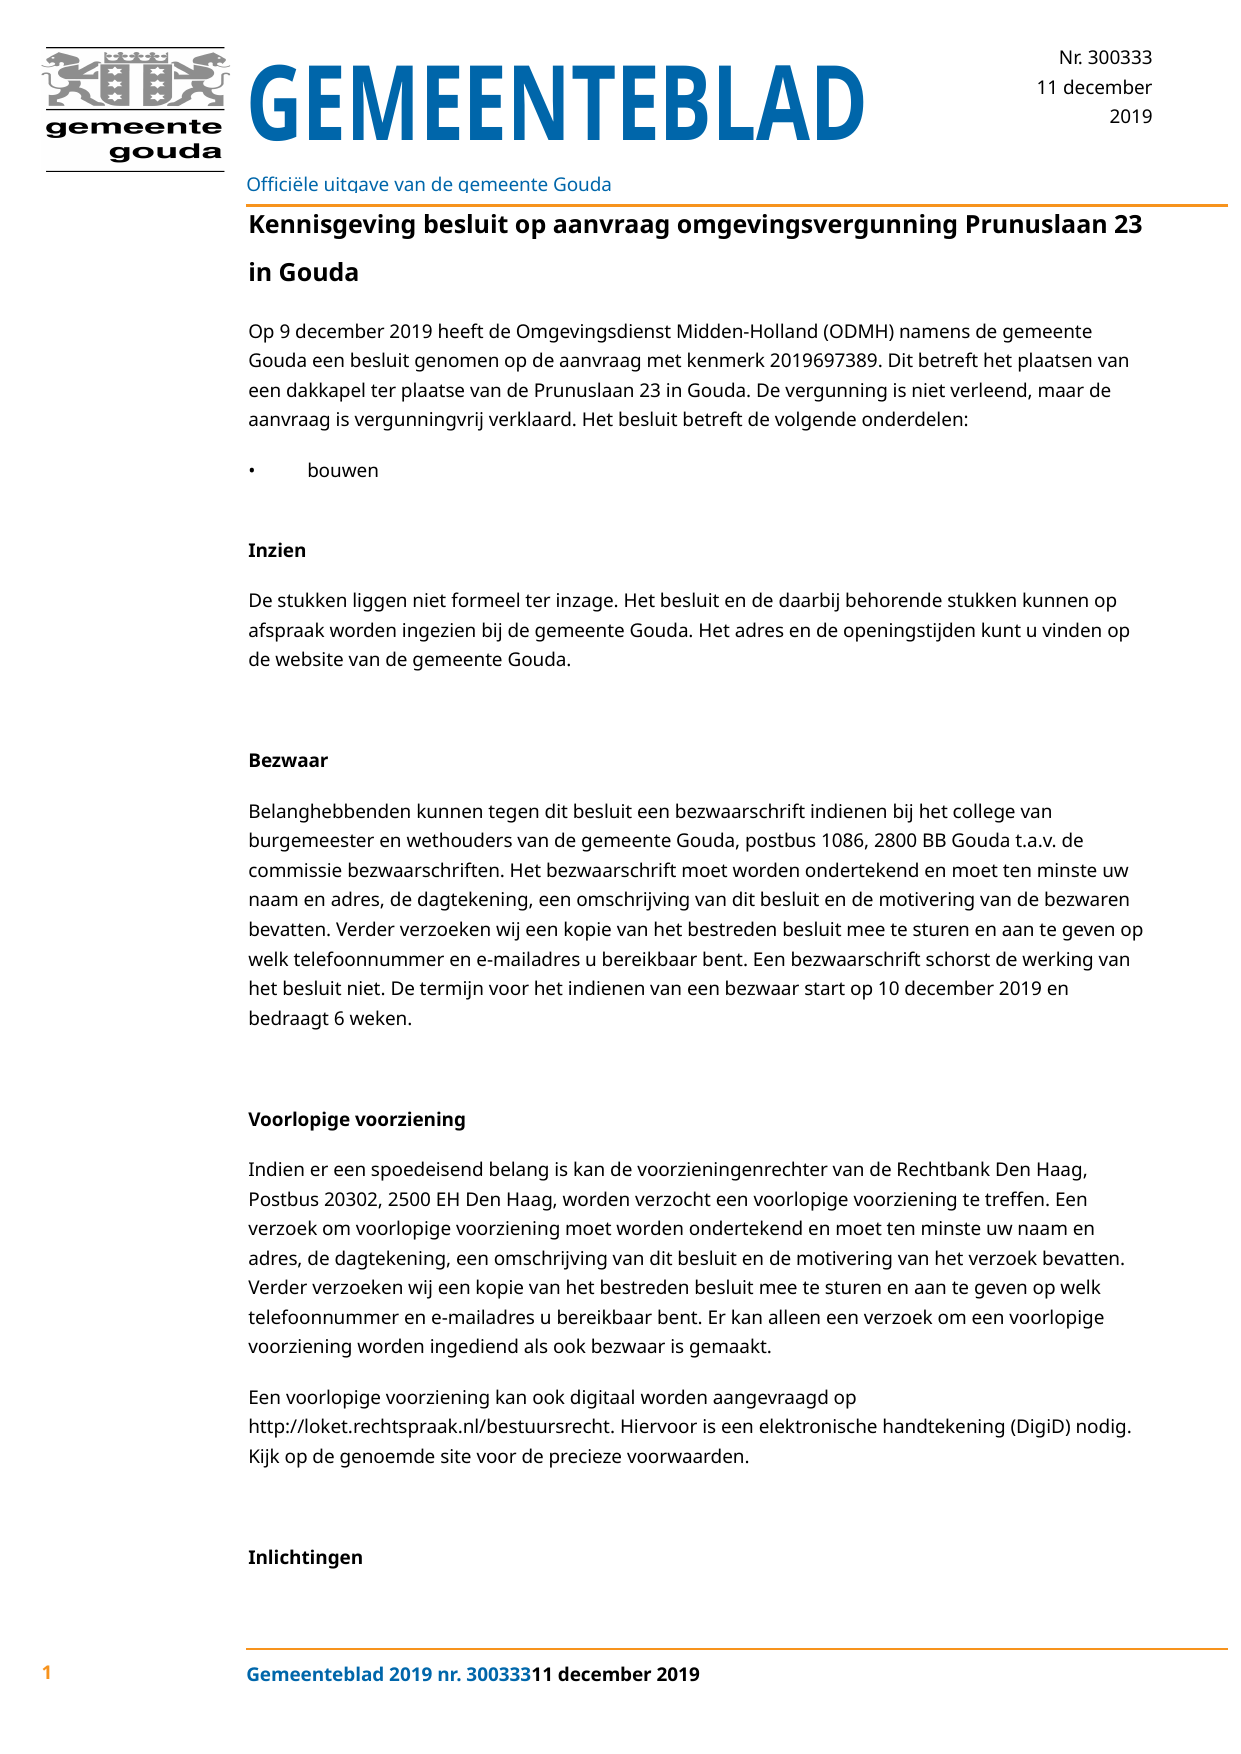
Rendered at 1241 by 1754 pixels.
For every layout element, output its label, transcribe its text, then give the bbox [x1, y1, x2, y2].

text Bezwaar [248, 747, 1152, 773]
text Belanghebbenden kunnen tegen dit besluit een bezwaarschrift indienen bij het college van burgemeester en wethouders van de gemeente Gouda, postbus 1086, 2800 BB Gouda t.a.v. de commissie bezwaarschriften. Het bezwaarschrift moet worden ondertekend en moet ten minste uw naam en adres, de dagtekening, een omschrijving van dit besluit en de motivering van de bezwaren bevatten. Verder verzoeken wij een kopie van het bestreden besluit mee te sturen en aan te geven op welk telefoonnummer en e-mailadres u bereikbaar bent. Een bezwaarschrift schorst de werking van het besluit niet. De termijn voor het indienen van een bezwaar start op 10 december 2019 en bedraagt 6 weken. [248, 798, 1152, 1031]
text Inlichtingen [248, 1544, 1152, 1570]
text Inzien [248, 537, 1152, 563]
text Indien er een spoedeisend belang is kan de voorzieningenrechter van de Rechtbank Den Haag, Postbus 20302, 2500 EH Den Haag, worden verzocht een voorlopige voorziening te treffen. Een verzoek om voorlopige voorziening moet worden ondertekend en moet ten minste uw naam en adres, de dagtekening, een omschrijving van dit besluit en de motivering van het verzoek bevatten. Verder verzoeken wij een kopie van het bestreden besluit mee te sturen en aan te geven op welk telefoonnummer en e-mailadres u bereikbaar bent. Er kan alleen een verzoek om een voorlopige voorziening worden ingediend als ook bezwaar is gemaakt. [248, 1156, 1152, 1359]
picture [41, 47, 231, 172]
text Een voorlopige voorziening kan ook digitaal worden aangevraagd op http://loket.rechtspraak.nl/bestuursrecht. Hiervoor is een elektronische handtekening (DigiD) nodig. Kijk op de genoemde site voor de precieze voorwaarden. [248, 1384, 1152, 1469]
text Op 9 december 2019 heeft de Omgevingsdienst Midden-Holland (ODMH) namens de gemeente Gouda een besluit genomen op de aanvraag met kenmerk 2019697389. Dit betreft het plaatsen van een dakkapel ter plaatse van de Prunuslaan 23 in Gouda. De vergunning is niet verleend, maar de aanvraag is vergunningvrij verklaard. Het besluit betreft de volgende onderdelen: [248, 318, 1152, 432]
text De stukken liggen niet formeel ter inzage. Het besluit en de daarbij behorende stukken kunnen op afspraak worden ingezien bij de gemeente Gouda. Het adres en de openingstijden kunt u vinden op de website van de gemeente Gouda. [248, 587, 1152, 672]
list bouwen [248, 457, 1152, 483]
text Kennisgeving besluit op aanvraag omgevingsvergunning Prunuslaan 23 in Gouda [248, 207, 1152, 288]
text Voorlopige voorziening [248, 1106, 1152, 1132]
